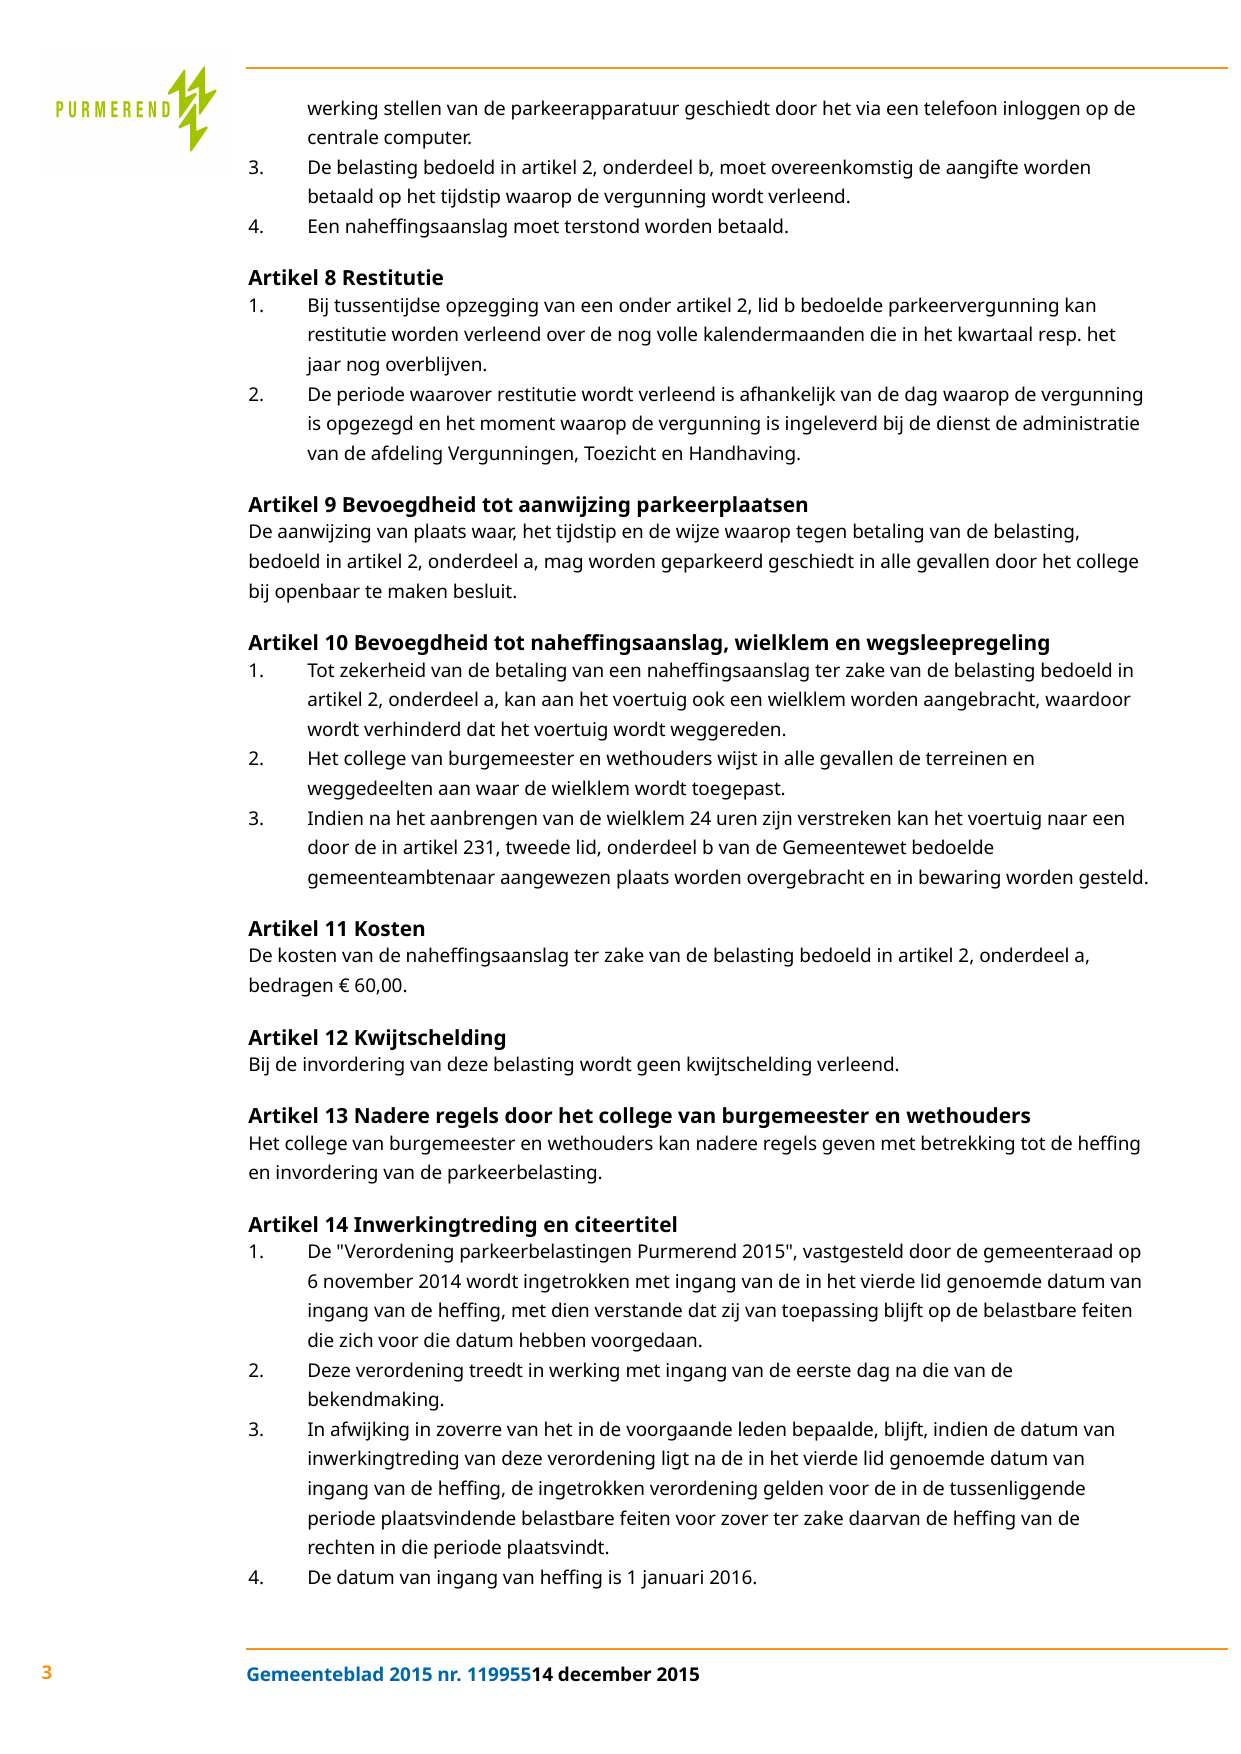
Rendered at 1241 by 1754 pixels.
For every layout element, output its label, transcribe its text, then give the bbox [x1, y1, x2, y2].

text Artikel 10 Bevoegdheid tot naheffingsaanslag, wielklem en wegsleepregeling [248, 628, 1152, 657]
list Een naheffingsaanslag moet terstond worden betaald. [248, 213, 1152, 239]
picture [41, 47, 231, 172]
text Artikel 13 Nadere regels door het college van burgemeester en wethouders [248, 1102, 1152, 1130]
text Artikel 8 Restitutie [248, 263, 1152, 292]
list Indien na het aanbrengen van de wielklem 24 uren zijn verstreken kan het voertuig naar een door de in artikel 231, tweede lid, onderdeel b van de Gemeentewet bedoelde gemeenteambtenaar aangewezen plaats worden overgebracht en in bewaring worden gesteld. [248, 805, 1152, 889]
text Artikel 14 Inwerkingtreding en citeertitel [248, 1210, 1152, 1238]
text De kosten van de naheffingsaanslag ter zake van de belasting bedoeld in artikel 2, onderdeel a, bedragen € 60,00. [248, 943, 1152, 998]
list werking stellen van de parkeerapparatuur geschiedt door het via een telefoon inloggen op de centrale computer. [248, 95, 1152, 150]
text Bij de invordering van deze belasting wordt geen kwijtschelding verleend. [248, 1051, 1152, 1077]
text Artikel 12 Kwijtschelding [248, 1023, 1152, 1051]
list Bij tussentijdse opzegging van een onder artikel 2, lid b bedoelde parkeervergunning kan restitutie worden verleend over de nog volle kalendermaanden die in het kwartaal resp. het jaar nog overblijven. [248, 292, 1152, 377]
list De datum van ingang van heffing is 1 januari 2016. [248, 1564, 1152, 1589]
list De periode waarover restitutie wordt verleend is afhankelijk van de dag waarop de vergunning is opgezegd en het moment waarop de vergunning is ingeleverd bij de dienst de administratie van de afdeling Vergunningen, Toezicht en Handhaving. [248, 381, 1152, 466]
text Het college van burgemeester en wethouders kan nadere regels geven met betrekking tot de heffing en invordering van de parkeerbelasting. [248, 1130, 1152, 1185]
list De belasting bedoeld in artikel 2, onderdeel b, moet overeenkomstig de aangifte worden betaald op het tijdstip waarop de vergunning wordt verleend. [248, 154, 1152, 209]
list Tot zekerheid van de betaling van een naheffingsaanslag ter zake van de belasting bedoeld in artikel 2, onderdeel a, kan aan het voertuig ook een wielklem worden aangebracht, waardoor wordt verhinderd dat het voertuig wordt weggereden. [248, 657, 1152, 742]
text De aanwijzing van plaats waar, het tijdstip en de wijze waarop tegen betaling van de belasting, bedoeld in artikel 2, onderdeel a, mag worden geparkeerd geschiedt in alle gevallen door het college bij openbaar te maken besluit. [248, 519, 1152, 604]
text Artikel 9 Bevoegdheid tot aanwijzing parkeerplaatsen [248, 490, 1152, 519]
text Artikel 11 Kosten [248, 914, 1152, 943]
list Deze verordening treedt in werking met ingang van de eerste dag na die van de bekendmaking. [248, 1357, 1152, 1412]
list De "Verordening parkeerbelastingen Purmerend 2015", vastgesteld door de gemeenteraad op 6 november 2014 wordt ingetrokken met ingang van de in het vierde lid genoemde datum van ingang van de heffing, met dien verstande dat zij van toepassing blijft op de belastbare feiten die zich voor die datum hebben voorgedaan. [248, 1238, 1152, 1353]
list In afwijking in zoverre van het in de voorgaande leden bepaalde, blijft, indien de datum van inwerkingtreding van deze verordening ligt na de in het vierde lid genoemde datum van ingang van de heffing, de ingetrokken verordening gelden voor de in de tussenliggende periode plaatsvindende belastbare feiten voor zover ter zake daarvan de heffing van de rechten in die periode plaatsvindt. [248, 1416, 1152, 1560]
list Het college van burgemeester en wethouders wijst in alle gevallen de terreinen en weggedeelten aan waar de wielklem wordt toegepast. [248, 746, 1152, 801]
